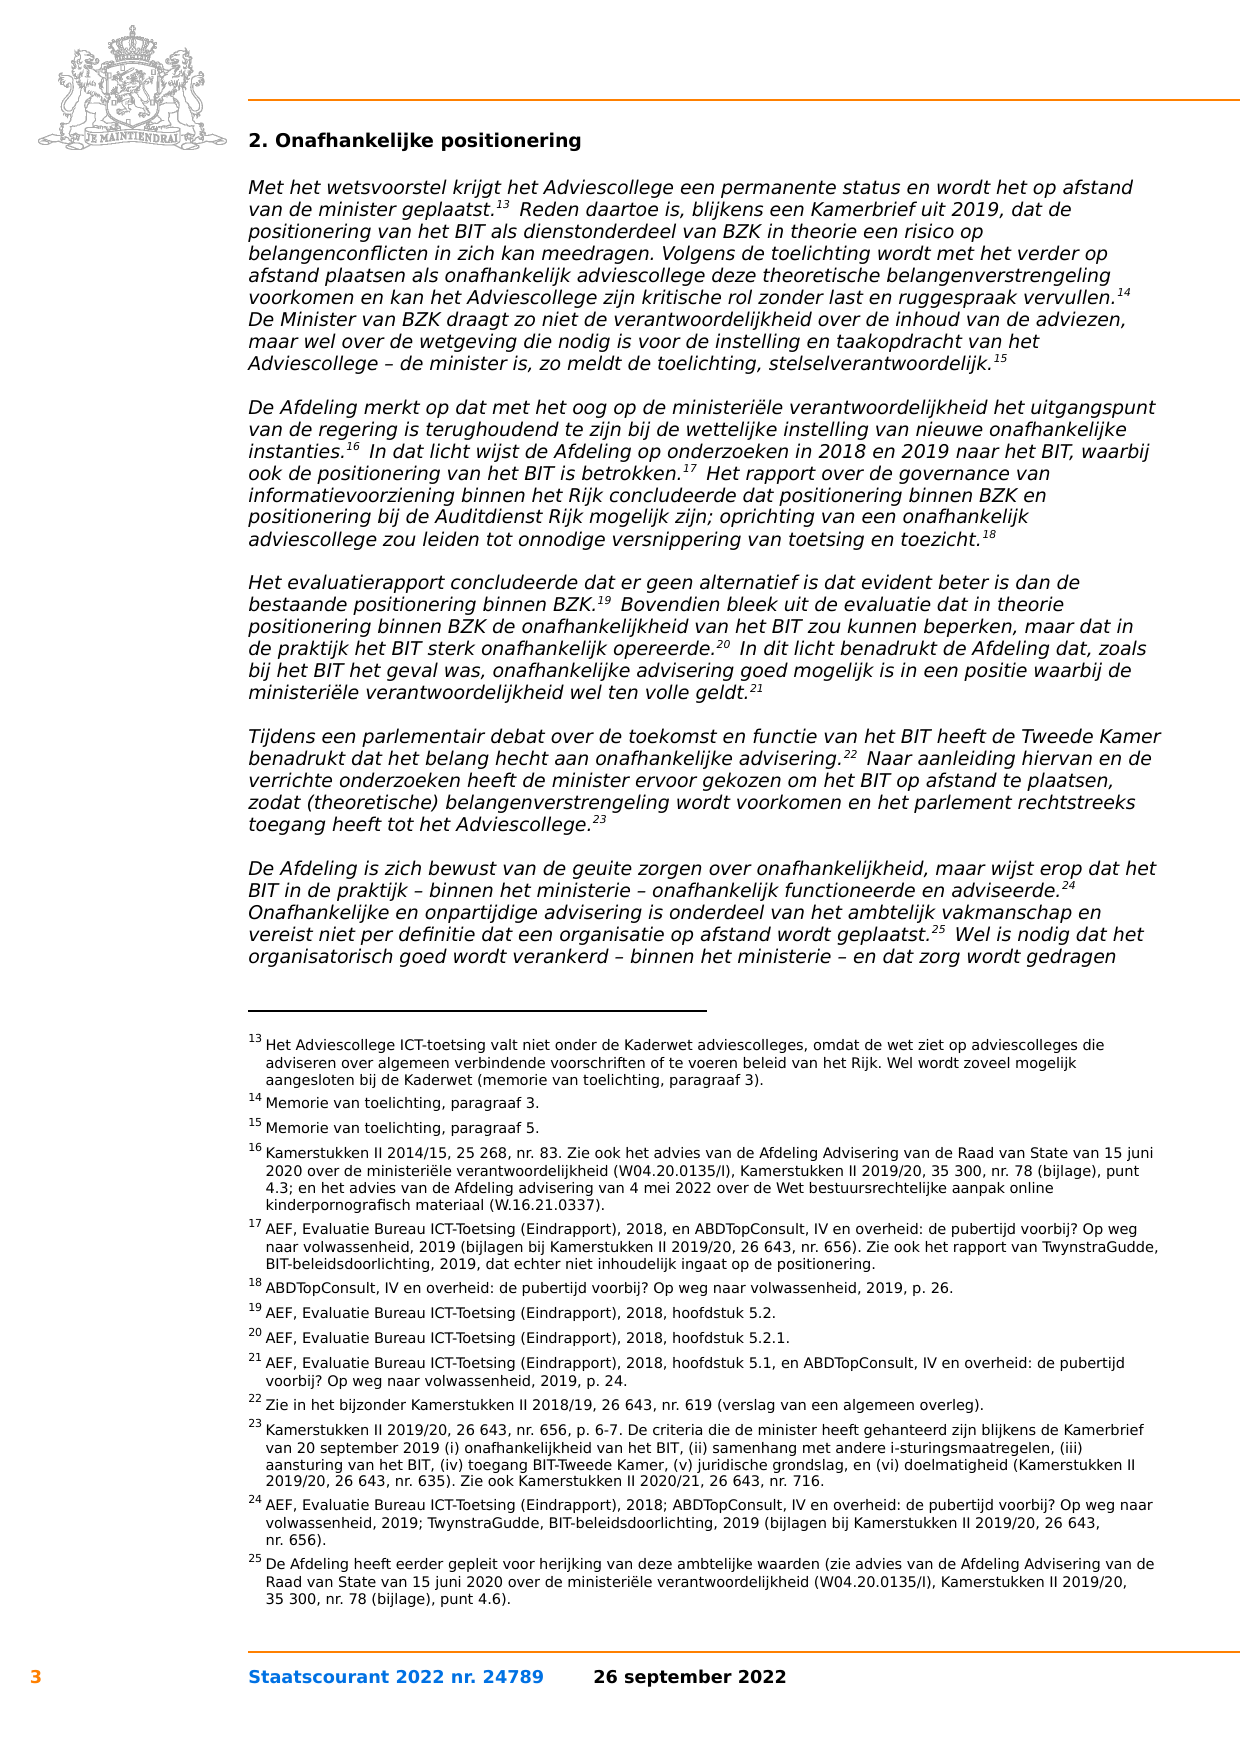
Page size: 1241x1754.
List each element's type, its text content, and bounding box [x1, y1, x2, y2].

text AEF, Evaluatie Bureau ICT-Toetsing (Eindrapport), 2018, en ABDTopConsult, IV en overheid: de pubertijd voorbij? Op weg naar volwassenheid, 2019 (bijlagen bij Kamerstukken II 2019/20, 26 643, nr. 656). Zie ook het rapport van TwynstraGudde, BIT-beleidsdoorlichting, 2019, dat echter niet inhoudelijk ingaat op de positionering. [248, 1217, 1163, 1273]
text Memorie van toelichting, paragraaf 5. [248, 1116, 1163, 1138]
text Zie in het bijzonder Kamerstukken II 2018/19, 26 643, nr. 619 (verslag van een algemeen overleg). [248, 1393, 1163, 1415]
text De Afdeling heeft eerder gepleit voor herijking van deze ambtelijke waarden (zie advies van de Afdeling Advisering van de Raad van State van 15 juni 2020 over de ministeriële verantwoordelijkheid (W04.20.0135/I), Kamerstukken II 2019/20, 35 300, nr. 78 (bijlage), punt 4.6). [248, 1552, 1163, 1608]
text ABDTopConsult, IV en overheid: de pubertijd voorbij? Op weg naar volwassenheid, 2019, p. 26. [248, 1276, 1163, 1298]
text Kamerstukken II 2014/15, 25 268, nr. 83. Zie ook het advies van de Afdeling Advisering van de Raad van State van 15 juni 2020 over de ministeriële verantwoordelijkheid (W04.20.0135/I), Kamerstukken II 2019/20, 35 300, nr. 78 (bijlage), punt 4.3; en het advies van de Afdeling advisering van 4 mei 2022 over de Wet bestuursrechtelijke aanpak online kinderpornografisch materiaal (W.16.21.0337). [248, 1141, 1163, 1214]
text Kamerstukken II 2019/20, 26 643, nr. 656, p. 6-7. De criteria die de minister heeft gehanteerd zijn blijkens de Kamerbrief van 20 september 2019 (i) onafhankelijkheid van het BIT, (ii) samenhang met andere i-sturingsmaatregelen, (iii) aansturing van het BIT, (iv) toegang BIT-Tweede Kamer, (v) juridische grondslag, en (vi) doelmatigheid (Kamerstukken II 2019/20, 26 643, nr. 635). Zie ook Kamerstukken II 2020/21, 26 643, nr. 716. [248, 1418, 1163, 1490]
text De Afdeling is zich bewust van de geuite zorgen over onafhankelijkheid, maar wijst erop dat het BIT in de praktijk – binnen het ministerie – onafhankelijk functioneerde en adviseerde. Onafhankelijke en onpartijdige advisering is onderdeel van het ambtelijk vakmanschap en vereist niet per definitie dat een organisatie op afstand wordt geplaatst. Wel is nodig dat het organisatorisch goed wordt verankerd – binnen het ministerie – en dat zorg wordt gedragen [248, 858, 1163, 968]
text De Afdeling merkt op dat met het oog op de ministeriële verantwoordelijkheid het uitgangspunt van de regering is terughoudend te zijn bij de wettelijke instelling van nieuwe onafhankelijke instanties. In dat licht wijst de Afdeling op onderzoeken in 2018 en 2019 naar het BIT, waarbij ook de positionering van het BIT is betrokken. Het rapport over de governance van informatievoorziening binnen het Rijk concludeerde dat positionering binnen BZK en positionering bij de Auditdienst Rijk mogelijk zijn; oprichting van een onafhankelijk adviescollege zou leiden tot onnodige versnippering van toetsing en toezicht. [248, 397, 1163, 550]
text Het Adviescollege ICT-toetsing valt niet onder de Kaderwet adviescolleges, omdat de wet ziet op adviescolleges die adviseren over algemeen verbindende voorschriften of te voeren beleid van het Rijk. Wel wordt zoveel mogelijk aangesloten bij de Kaderwet (memorie van toelichting, paragraaf 3). [248, 1033, 1163, 1088]
subtitle 2. Onafhankelijke positionering [248, 130, 1163, 152]
text Memorie van toelichting, paragraaf 3. [248, 1091, 1163, 1113]
picture [38, 25, 227, 150]
text Het evaluatierapport concludeerde dat er geen alternatief is dat evident beter is dan de bestaande positionering binnen BZK. Bovendien bleek uit de evaluatie dat in theorie positionering binnen BZK de onafhankelijkheid van het BIT zou kunnen beperken, maar dat in de praktijk het BIT sterk onafhankelijk opereerde. In dit licht benadrukt de Afdeling dat, zoals bij het BIT het geval was, onafhankelijke advisering goed mogelijk is in een positie waarbij de ministeriële verantwoordelijkheid wel ten volle geldt. [248, 572, 1163, 704]
text AEF, Evaluatie Bureau ICT-Toetsing (Eindrapport), 2018, hoofdstuk 5.1, en ABDTopConsult, IV en overheid: de pubertijd voorbij? Op weg naar volwassenheid, 2019, p. 24. [248, 1351, 1163, 1390]
text AEF, Evaluatie Bureau ICT-Toetsing (Eindrapport), 2018, hoofdstuk 5.2.1. [248, 1326, 1163, 1348]
text Tijdens een parlementair debat over de toekomst en functie van het BIT heeft de Tweede Kamer benadrukt dat het belang hecht aan onafhankelijke advisering. Naar aanleiding hiervan en de verrichte onderzoeken heeft de minister ervoor gekozen om het BIT op afstand te plaatsen, zodat (theoretische) belangenverstrengeling wordt voorkomen en het parlement rechtstreeks toegang heeft tot het Adviescollege. [248, 726, 1163, 836]
text AEF, Evaluatie Bureau ICT-Toetsing (Eindrapport), 2018; ABDTopConsult, IV en overheid: de pubertijd voorbij? Op weg naar volwassenheid, 2019; TwynstraGudde, BIT-beleidsdoorlichting, 2019 (bijlagen bij Kamerstukken II 2019/20, 26 643, nr. 656). [248, 1493, 1163, 1549]
text AEF, Evaluatie Bureau ICT-Toetsing (Eindrapport), 2018, hoofdstuk 5.2. [248, 1301, 1163, 1323]
text Met het wetsvoorstel krijgt het Adviescollege een permanente status en wordt het op afstand van de minister geplaatst. Reden daartoe is, blijkens een Kamerbrief uit 2019, dat de positionering van het BIT als dienstonderdeel van BZK in theorie een risico op belangenconflicten in zich kan meedragen. Volgens de toelichting wordt met het verder op afstand plaatsen als onafhankelijk adviescollege deze theoretische belangenverstrengeling voorkomen en kan het Adviescollege zijn kritische rol zonder last en ruggespraak vervullen. De Minister van BZK draagt zo niet de verantwoordelijkheid over de inhoud van de adviezen, maar wel over de wetgeving die nodig is voor de instelling en taakopdracht van het Adviescollege – de minister is, zo meldt de toelichting, stelselverantwoordelijk. [248, 177, 1163, 375]
